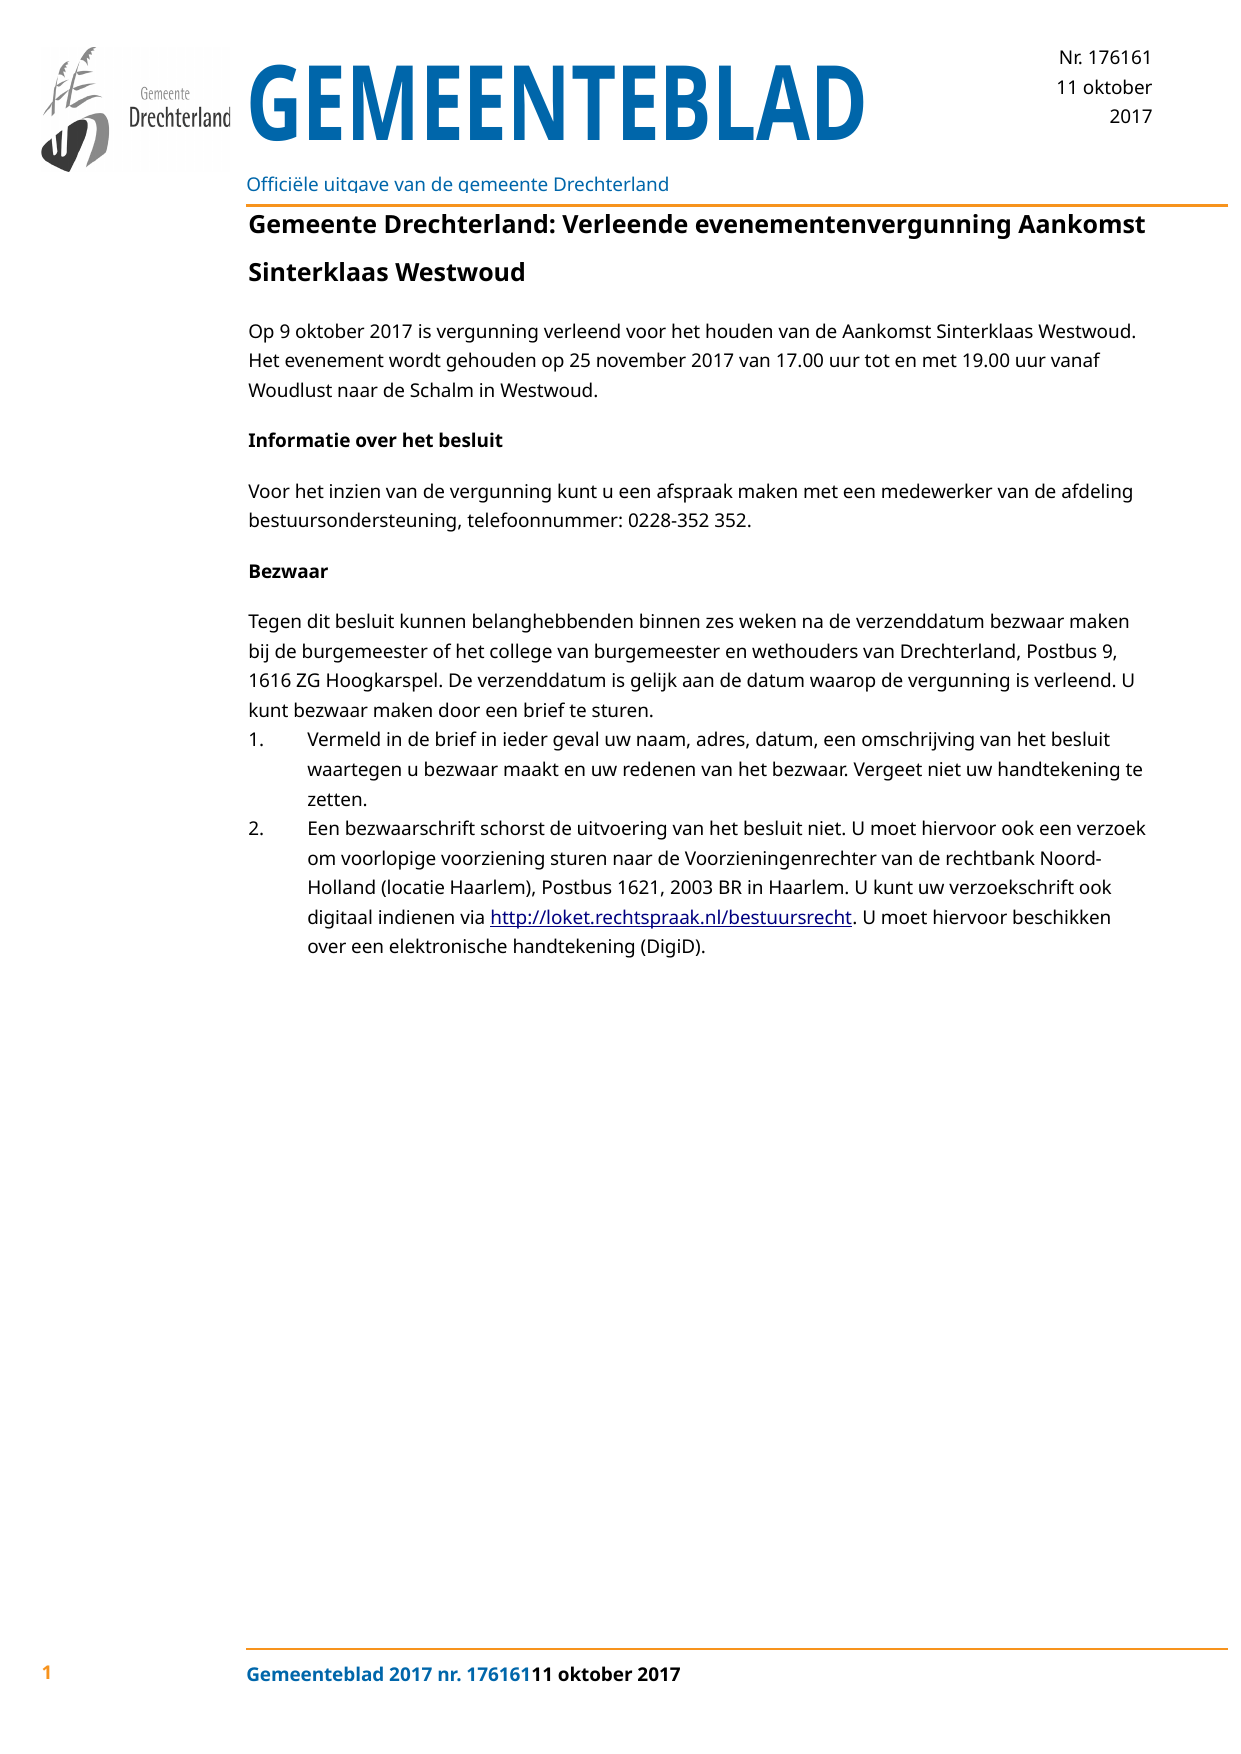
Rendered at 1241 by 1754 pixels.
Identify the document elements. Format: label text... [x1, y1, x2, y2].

text Bezwaar [248, 558, 1152, 584]
picture [41, 47, 231, 172]
list Een bezwaarschrift schorst de uitvoering van het besluit niet. U moet hiervoor ook een verzoek om voorlopige voorziening sturen naar de Voorzieningenrechter van de rechtbank Noord-Holland (locatie Haarlem), Postbus 1621, 2003 BR in Haarlem. U kunt uw verzoekschrift ook digitaal indienen via http://loket.rechtspraak.nl/bestuursrecht. U moet hiervoor beschikken over een elektronische handtekening (DigiD). [248, 815, 1152, 959]
list Vermeld in de brief in ieder geval uw naam, adres, datum, een omschrijving van het besluit waartegen u bezwaar maakt en uw redenen van het bezwaar. Vergeet niet uw handtekening te zetten. [248, 727, 1152, 812]
text Tegen dit besluit kunnen belanghebbenden binnen zes weken na de verzenddatum bezwaar maken bij de burgemeester of het college van burgemeester en wethouders van Drechterland, Postbus 9, 1616 ZG Hoogkarspel. De verzenddatum is gelijk aan de datum waarop de vergunning is verleend. U kunt bezwaar maken door een brief te sturen. [248, 608, 1152, 723]
text Op 9 oktober 2017 is vergunning verleend voor het houden van de Aankomst Sinterklaas Westwoud. Het evenement wordt gehouden op 25 november 2017 van 17.00 uur tot en met 19.00 uur vanaf Woudlust naar de Schalm in Westwoud. [248, 318, 1152, 403]
text Informatie over het besluit [248, 427, 1152, 453]
text Gemeente Drechterland: Verleende evenementenvergunning Aankomst Sinterklaas Westwoud [248, 207, 1152, 288]
text Voor het inzien van de vergunning kunt u een afspraak maken met een medewerker van de afdeling bestuursondersteuning, telefoonnummer: 0228-352 352. [248, 478, 1152, 533]
